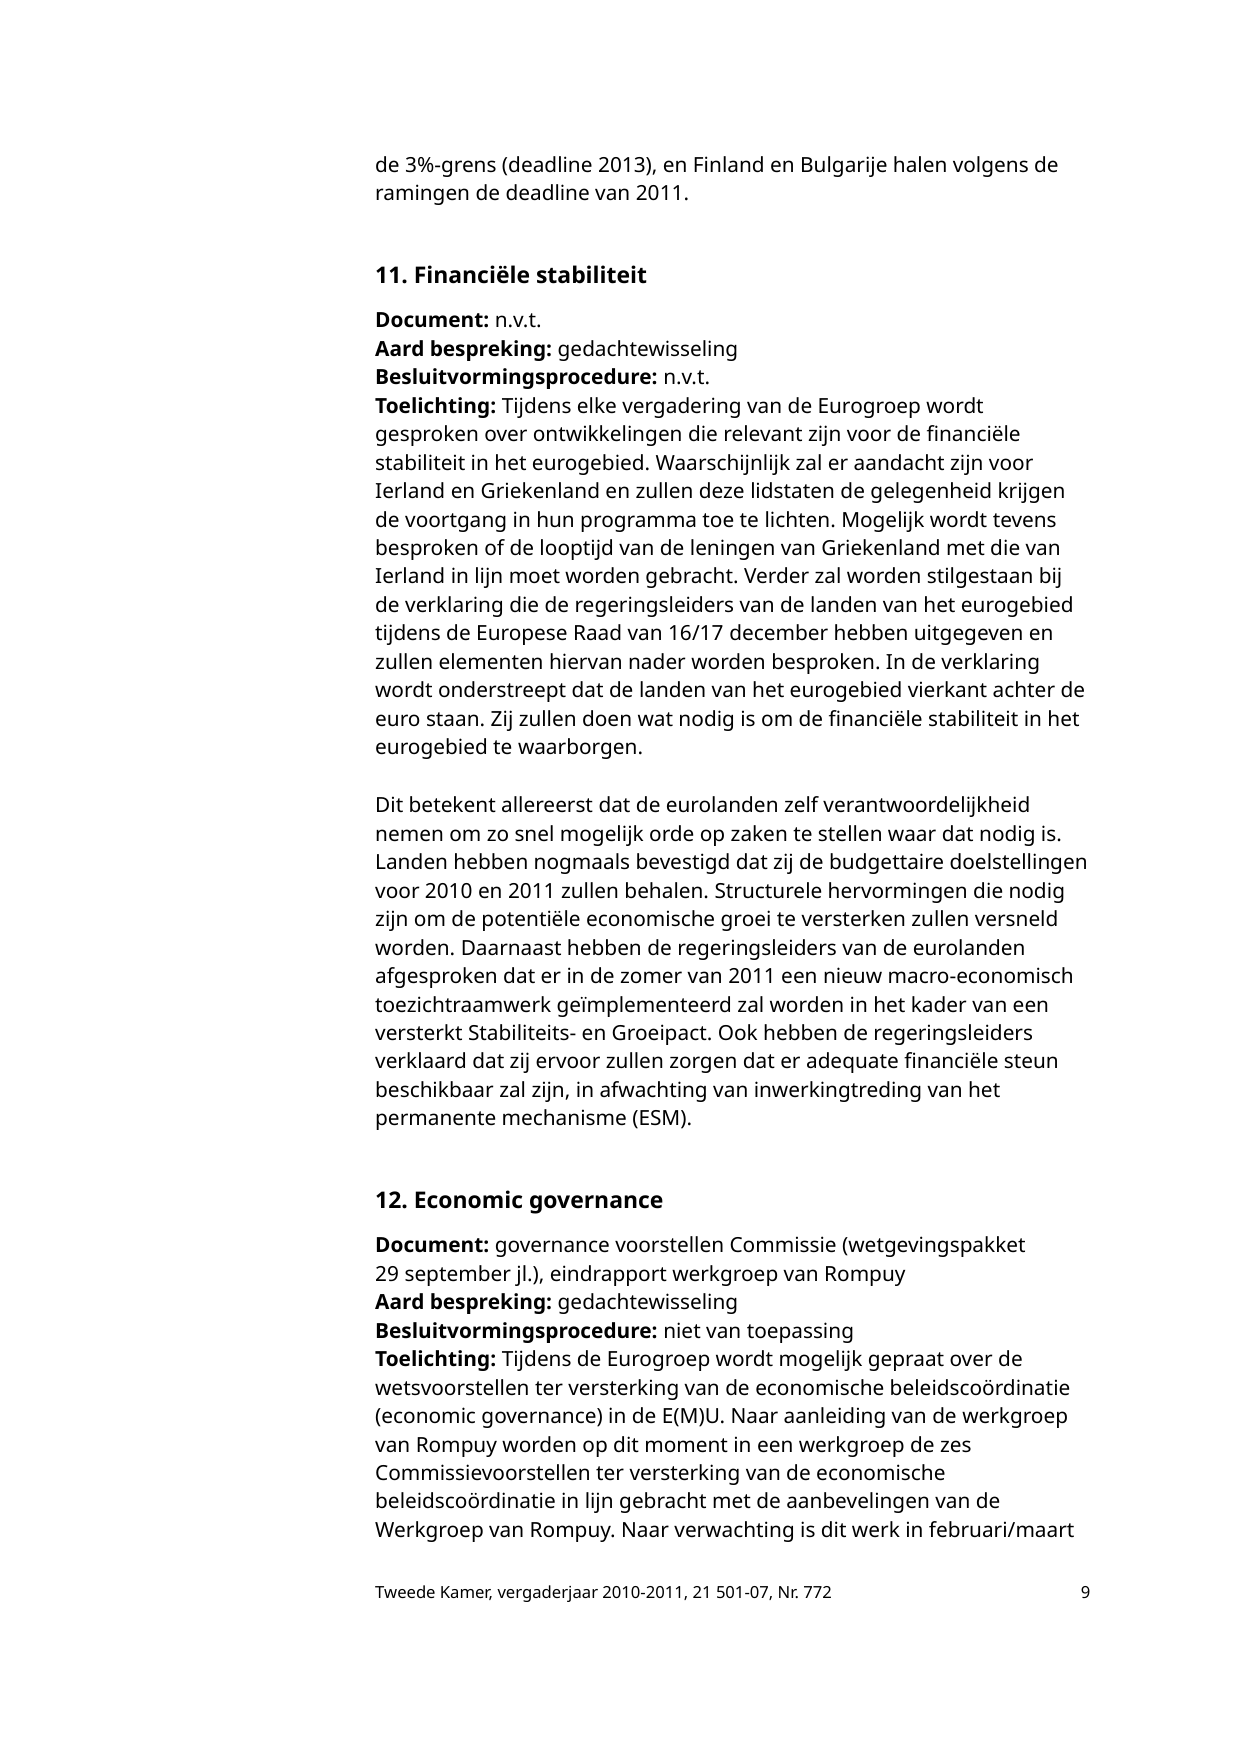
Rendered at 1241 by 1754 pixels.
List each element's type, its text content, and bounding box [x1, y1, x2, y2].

text Toelichting: Tijdens de Eurogroep wordt mogelijk gepraat over de wetsvoorstellen ter versterking van de economische beleidscoördinatie (economic governance) in de E(M)U. Naar aanleiding van de werkgroep van Rompuy worden op dit moment in een werkgroep de zes Commissievoorstellen ter versterking van de economische beleidscoördinatie in lijn gebracht met de aanbevelingen van de Werkgroep van Rompuy. Naar verwachting is dit werk in februari/maart [375, 1344, 1090, 1543]
text Aard bespreking: gedachtewisseling [375, 334, 1090, 362]
text Document: n.v.t. [375, 306, 1090, 334]
text de 3%-grens (deadline 2013), en Finland en Bulgarije halen volgens de ramingen de deadline van 2011. [375, 150, 1090, 207]
subtitle 12. Economic governance [375, 1184, 1090, 1216]
text Besluitvormingsprocedure: niet van toepassing [375, 1316, 1090, 1344]
text Besluitvormingsprocedure: n.v.t. [375, 362, 1090, 391]
text Toelichting: Tijdens elke vergadering van de Eurogroep wordt gesproken over ontwikkelingen die relevant zijn voor de financiële stabiliteit in het eurogebied. Waarschijnlijk zal er aandacht zijn voor Ierland en Griekenland en zullen deze lidstaten de gelegenheid krijgen de voortgang in hun programma toe te lichten. Mogelijk wordt tevens besproken of de looptijd van de leningen van Griekenland met die van Ierland in lijn moet worden gebracht. Verder zal worden stilgestaan bij de verklaring die de regeringsleiders van de landen van het eurogebied tijdens de Europese Raad van 16/17 december hebben uitgegeven en zullen elementen hiervan nader worden besproken. In de verklaring wordt onderstreept dat de landen van het eurogebied vierkant achter de euro staan. Zij zullen doen wat nodig is om de financiële stabiliteit in het eurogebied te waarborgen. [375, 391, 1090, 761]
text Document: governance voorstellen Commissie (wetgevingspakket 29 september jl.), eindrapport werkgroep van Rompuy [375, 1231, 1090, 1287]
text Dit betekent allereerst dat de eurolanden zelf verantwoordelijkheid nemen om zo snel mogelijk orde op zaken te stellen waar dat nodig is. Landen hebben nogmaals bevestigd dat zij de budgettaire doelstellingen voor 2010 en 2011 zullen behalen. Structurele hervormingen die nodig zijn om de potentiële economische groei te versterken zullen versneld worden. Daarnaast hebben de regeringsleiders van de eurolanden afgesproken dat er in de zomer van 2011 een nieuw macro-economisch toezichtraamwerk geïmplementeerd zal worden in het kader van een versterkt Stabiliteits- en Groeipact. Ook hebben de regeringsleiders verklaard dat zij ervoor zullen zorgen dat er adequate financiële steun beschikbaar zal zijn, in afwachting van inwerkingtreding van het permanente mechanisme (ESM). [375, 791, 1090, 1132]
text Aard bespreking: gedachtewisseling [375, 1287, 1090, 1316]
subtitle 11. Financiële stabiliteit [375, 259, 1090, 291]
